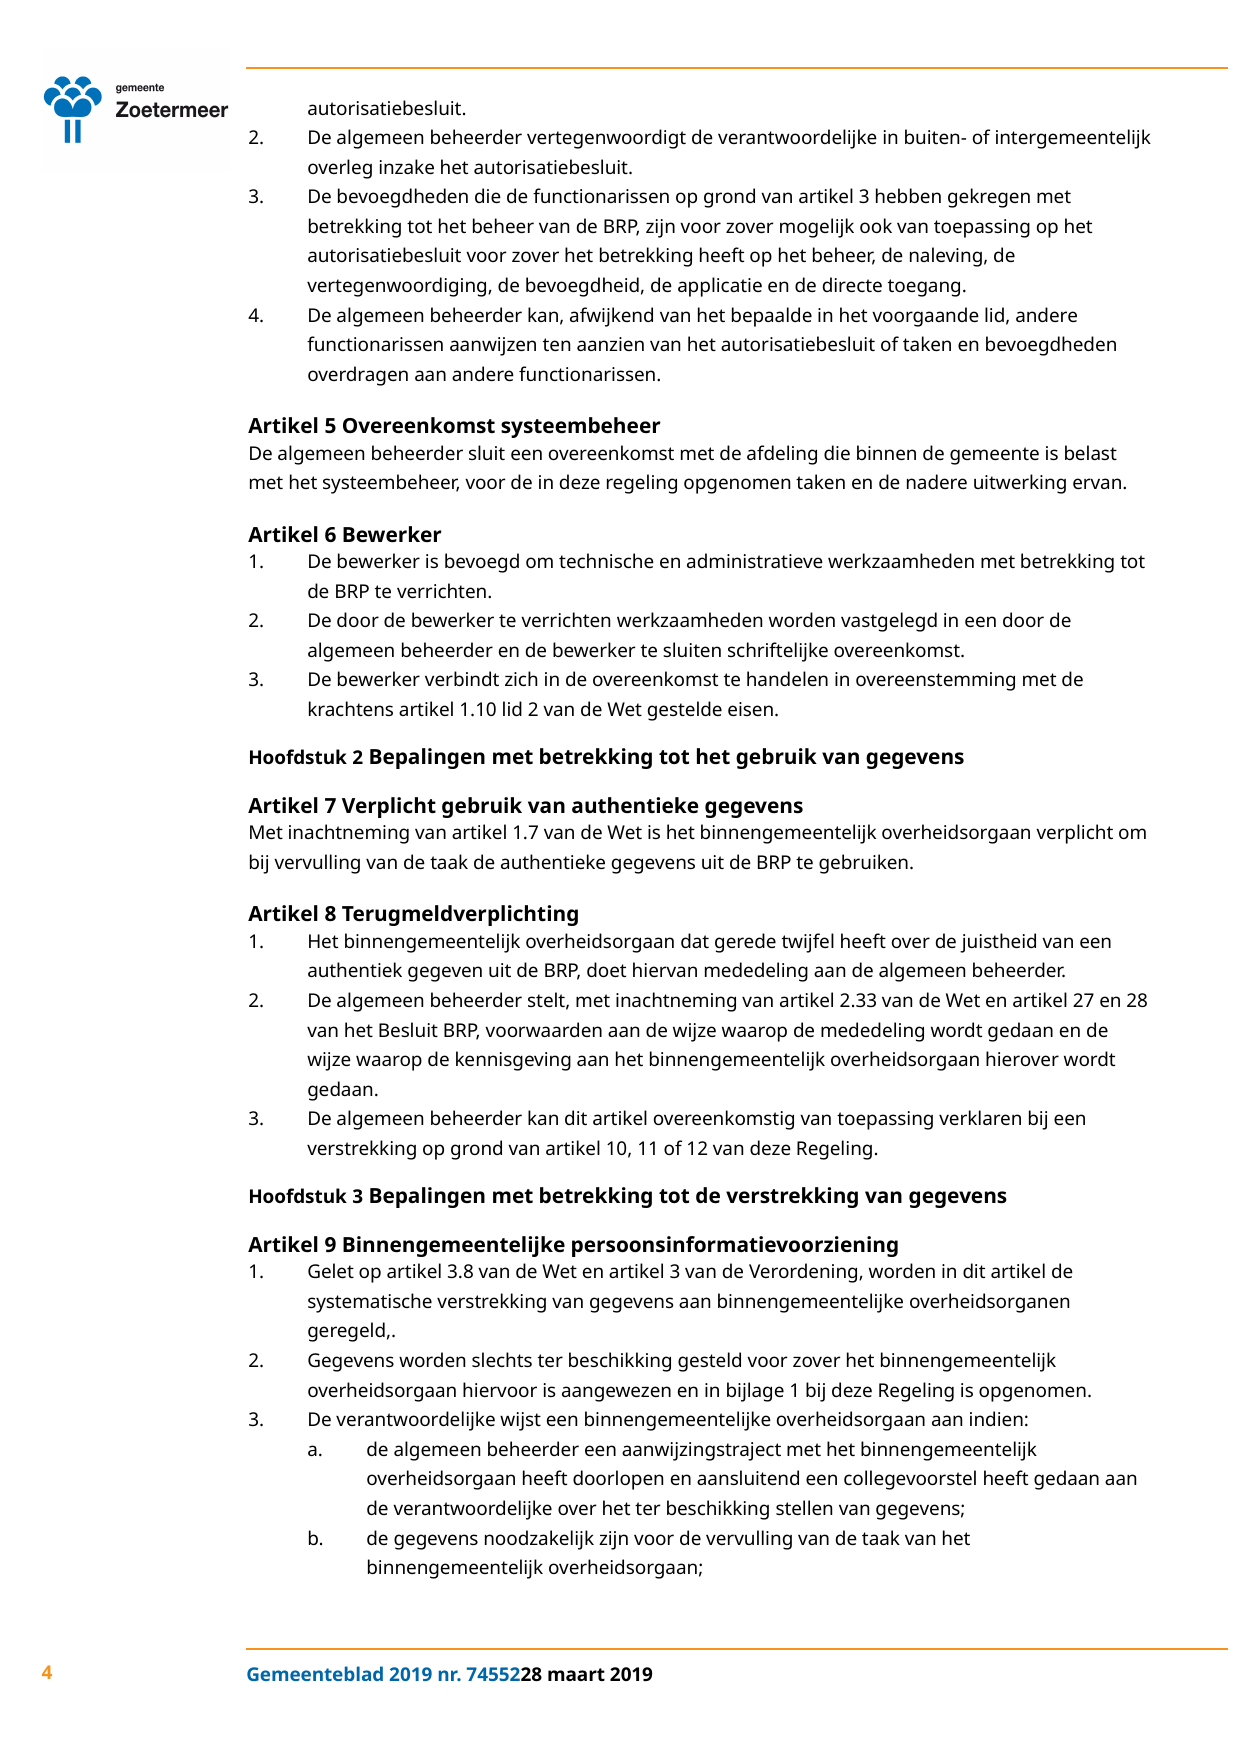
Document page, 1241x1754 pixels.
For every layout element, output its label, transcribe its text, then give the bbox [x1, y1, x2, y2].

text Artikel 6 Bewerker [248, 520, 1152, 548]
list De verantwoordelijke wijst een binnengemeentelijke overheidsorgaan aan indien: [248, 1406, 1152, 1432]
text Hoofdstuk 2 Bepalingen met betrekking tot het gebruik van gegevens [248, 742, 1152, 770]
list autorisatiebesluit. [248, 95, 1152, 121]
list De algemeen beheerder kan, afwijkend van het bepaalde in het voorgaande lid, andere functionarissen aanwijzen ten aanzien van het autorisatiebesluit of taken en bevoegdheden overdragen aan andere functionarissen. [248, 302, 1152, 387]
list De bevoegdheden die de functionarissen op grond van artikel 3 hebben gekregen met betrekking tot het beheer van de BRP, zijn voor zover mogelijk ook van toepassing op het autorisatiebesluit voor zover het betrekking heeft op het beheer, de naleving, de vertegenwoordiging, de bevoegdheid, de applicatie en de directe toegang. [248, 183, 1152, 298]
list de gegevens noodzakelijk zijn voor de vervulling van de taak van het binnengemeentelijk overheidsorgaan; [307, 1525, 1152, 1580]
list De algemeen beheerder vertegenwoordigt de verantwoordelijke in buiten- of intergemeentelijk overleg inzake het autorisatiebesluit. [248, 124, 1152, 180]
list De bewerker verbindt zich in de overeenkomst te handelen in overeenstemming met de krachtens artikel 1.10 lid 2 van de Wet gestelde eisen. [248, 667, 1152, 722]
text Artikel 5 Overeenkomst systeembeheer [248, 411, 1152, 440]
list Gelet op artikel 3.8 van de Wet en artikel 3 van de Verordening, worden in dit artikel de systematische verstrekking van gegevens aan binnengemeentelijke overheidsorganen geregeld,. [248, 1258, 1152, 1343]
text Met inachtneming van artikel 1.7 van de Wet is het binnengemeentelijk overheidsorgaan verplicht om bij vervulling van de taak de authentieke gegevens uit de BRP te gebruiken. [248, 819, 1152, 875]
text De algemeen beheerder sluit een overeenkomst met de afdeling die binnen de gemeente is belast met het systeembeheer, voor de in deze regeling opgenomen taken en de nadere uitwerking ervan. [248, 440, 1152, 495]
list De door de bewerker te verrichten werkzaamheden worden vastgelegd in een door de algemeen beheerder en de bewerker te sluiten schriftelijke overeenkomst. [248, 607, 1152, 663]
list de algemeen beheerder een aanwijzingstraject met het binnengemeentelijk overheidsorgaan heeft doorlopen en aansluitend een collegevoorstel heeft gedaan aan de verantwoordelijke over het ter beschikking stellen van gegevens; [307, 1436, 1152, 1521]
text Artikel 9 Binnengemeentelijke persoonsinformatievoorziening [248, 1230, 1152, 1258]
list Gegevens worden slechts ter beschikking gesteld voor zover het binnengemeentelijk overheidsorgaan hiervoor is aangewezen en in bijlage 1 bij deze Regeling is opgenomen. [248, 1347, 1152, 1402]
list De bewerker is bevoegd om technische en administratieve werkzaamheden met betrekking tot de BRP te verrichten. [248, 548, 1152, 604]
text Hoofdstuk 3 Bepalingen met betrekking tot de verstrekking van gegevens [248, 1181, 1152, 1209]
text Artikel 7 Verplicht gebruik van authentieke gegevens [248, 791, 1152, 819]
text Artikel 8 Terugmeldverplichting [248, 899, 1152, 928]
list Het binnengemeentelijk overheidsorgaan dat gerede twijfel heeft over de juistheid van een authentiek gegeven uit de BRP, doet hiervan mededeling aan de algemeen beheerder. [248, 928, 1152, 983]
picture [41, 47, 231, 172]
list De algemeen beheerder kan dit artikel overeenkomstig van toepassing verklaren bij een verstrekking op grond van artikel 10, 11 of 12 van deze Regeling. [248, 1106, 1152, 1161]
list De algemeen beheerder stelt, met inachtneming van artikel 2.33 van de Wet en artikel 27 en 28 van het Besluit BRP, voorwaarden aan de wijze waarop de mededeling wordt gedaan en de wijze waarop de kennisgeving aan het binnengemeentelijk overheidsorgaan hierover wordt gedaan. [248, 987, 1152, 1102]
